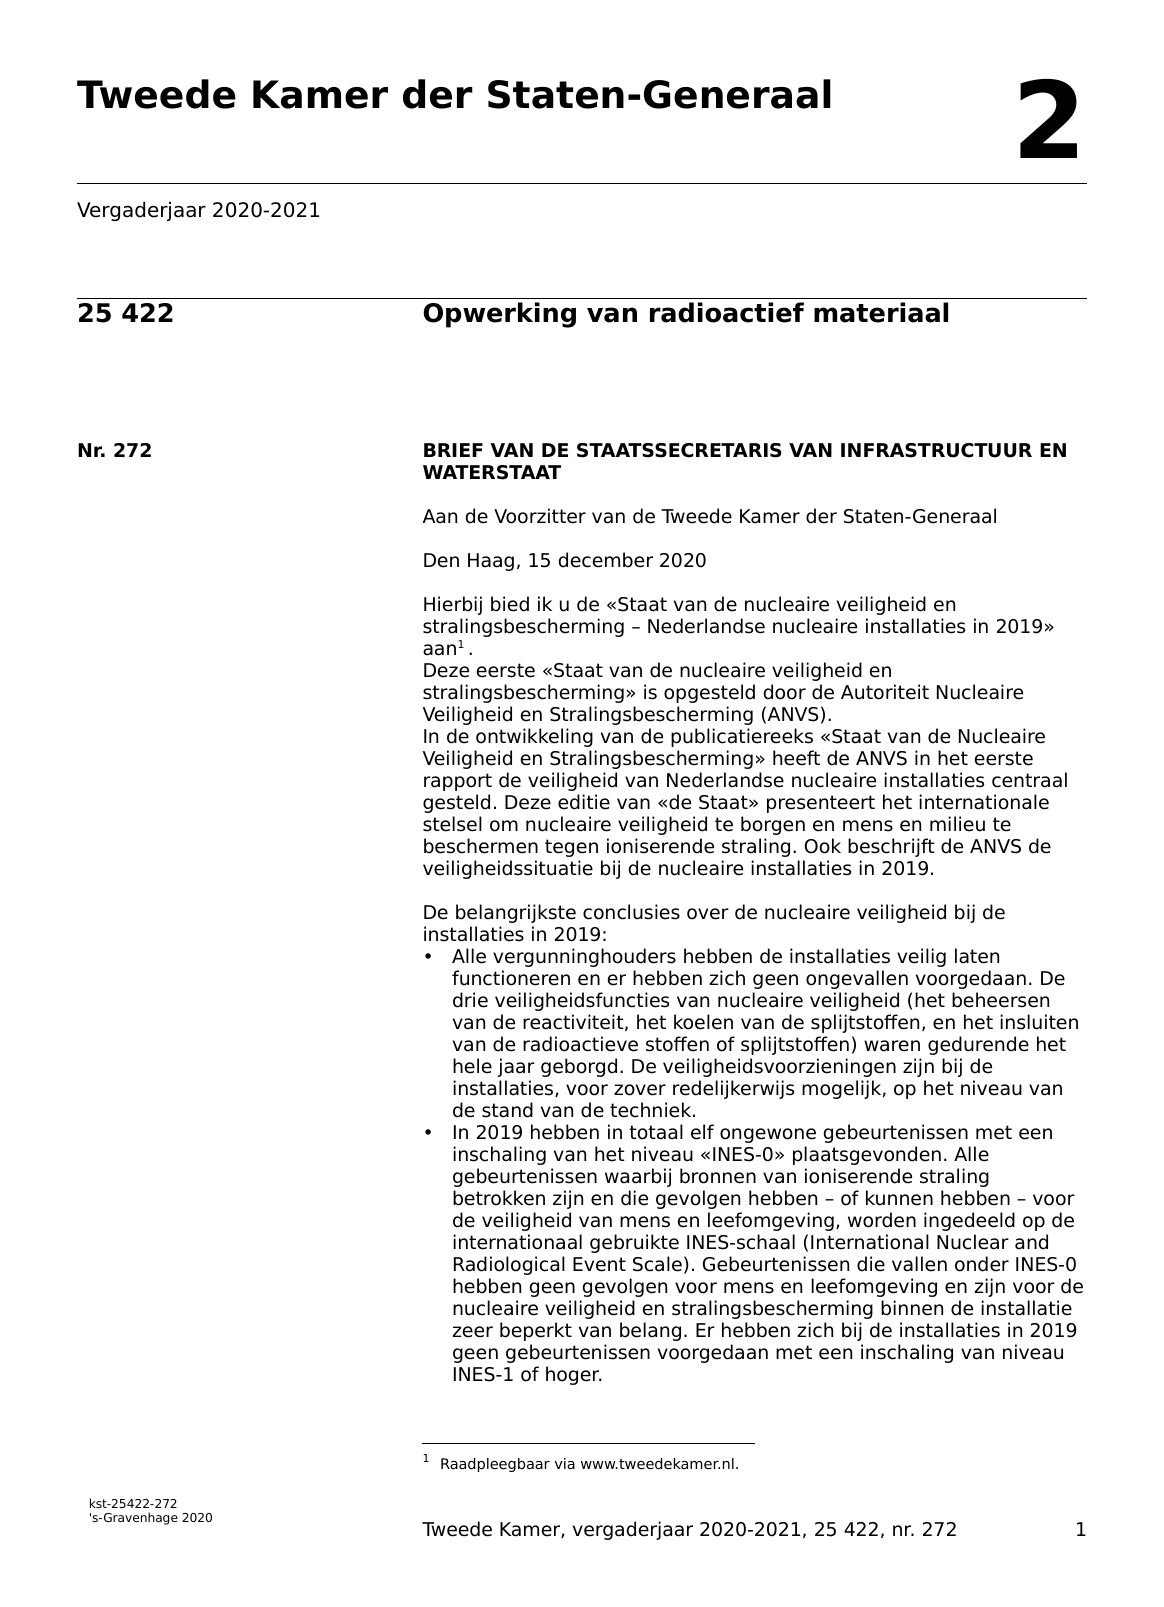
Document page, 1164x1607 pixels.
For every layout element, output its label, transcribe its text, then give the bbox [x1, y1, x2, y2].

text 's-Gravenhage 2020 [88, 1511, 323, 1525]
text kst-25422-272 [88, 1497, 323, 1511]
table_header 2 [886, 59, 1087, 183]
text Deze eerste «Staat van de nucleaire veiligheid en stralingsbescherming» is opgesteld door de Autoriteit Nucleaire Veiligheid en Stralingsbescherming (ANVS). [422, 660, 1087, 726]
text De belangrijkste conclusies over de nucleaire veiligheid bij de installaties in 2019: [422, 902, 1087, 946]
table_header Tweede Kamer der Staten-Generaal [77, 59, 886, 183]
text Hierbij bied ik u de «Staat van de nucleaire veiligheid en stralingsbescherming – Nederlandse nucleaire installaties in 2019» aan. [422, 594, 1087, 660]
text Aan de Voorzitter van de Tweede Kamer der Staten-Generaal [422, 506, 1087, 528]
text Den Haag, 15 december 2020 [422, 550, 1087, 572]
subtitle Nr. 272 BRIEF VAN DE STAATSSECRETARIS VAN INFRASTRUCTUUR EN WATERSTAAT [77, 440, 1087, 484]
text Raadpleegbaar via www.tweedekamer.nl. [422, 1452, 1087, 1474]
table_cell Vergaderjaar 2020-2021 [77, 184, 1087, 298]
text • In 2019 hebben in totaal elf ongewone gebeurtenissen met een inschaling van het niveau «INES-0» plaatsgevonden. Alle gebeurtenissen waarbij bronnen van ioniserende straling betrokken zijn en die gevolgen hebben – of kunnen hebben – voor de veiligheid van mens en leefomgeving, worden ingedeeld op de internationaal gebruikte INES-schaal (International Nuclear and Radiological Event Scale). Gebeurtenissen die vallen onder INES-0 hebben geen gevolgen voor mens en leefomgeving en zijn voor de nucleaire veiligheid en stralingsbescherming binnen de installatie zeer beperkt van belang. Er hebben zich bij de installaties in 2019 geen gebeurtenissen voorgedaan met een inschaling van niveau INES-1 of hoger. [422, 1122, 1087, 1386]
subtitle 25 422 Opwerking van radioactief materiaal [77, 299, 1087, 329]
text • Alle vergunninghouders hebben de installaties veilig laten functioneren en er hebben zich geen ongevallen voorgedaan. De drie veiligheidsfuncties van nucleaire veiligheid (het beheersen van de reactiviteit, het koelen van de splijtstoffen, en het insluiten van de radioactieve stoffen of splijtstoffen) waren gedurende het hele jaar geborgd. De veiligheidsvoorzieningen zijn bij de installaties, voor zover redelijkerwijs mogelijk, op het niveau van de stand van de techniek. [422, 946, 1087, 1122]
text In de ontwikkeling van de publicatiereeks «Staat van de Nucleaire Veiligheid en Stralingsbescherming» heeft de ANVS in het eerste rapport de veiligheid van Nederlandse nucleaire installaties centraal gesteld. Deze editie van «de Staat» presenteert het internationale stelsel om nucleaire veiligheid te borgen en mens en milieu te beschermen tegen ioniserende straling. Ook beschrijft de ANVS de veiligheidssituatie bij de nucleaire installaties in 2019. [422, 726, 1087, 880]
